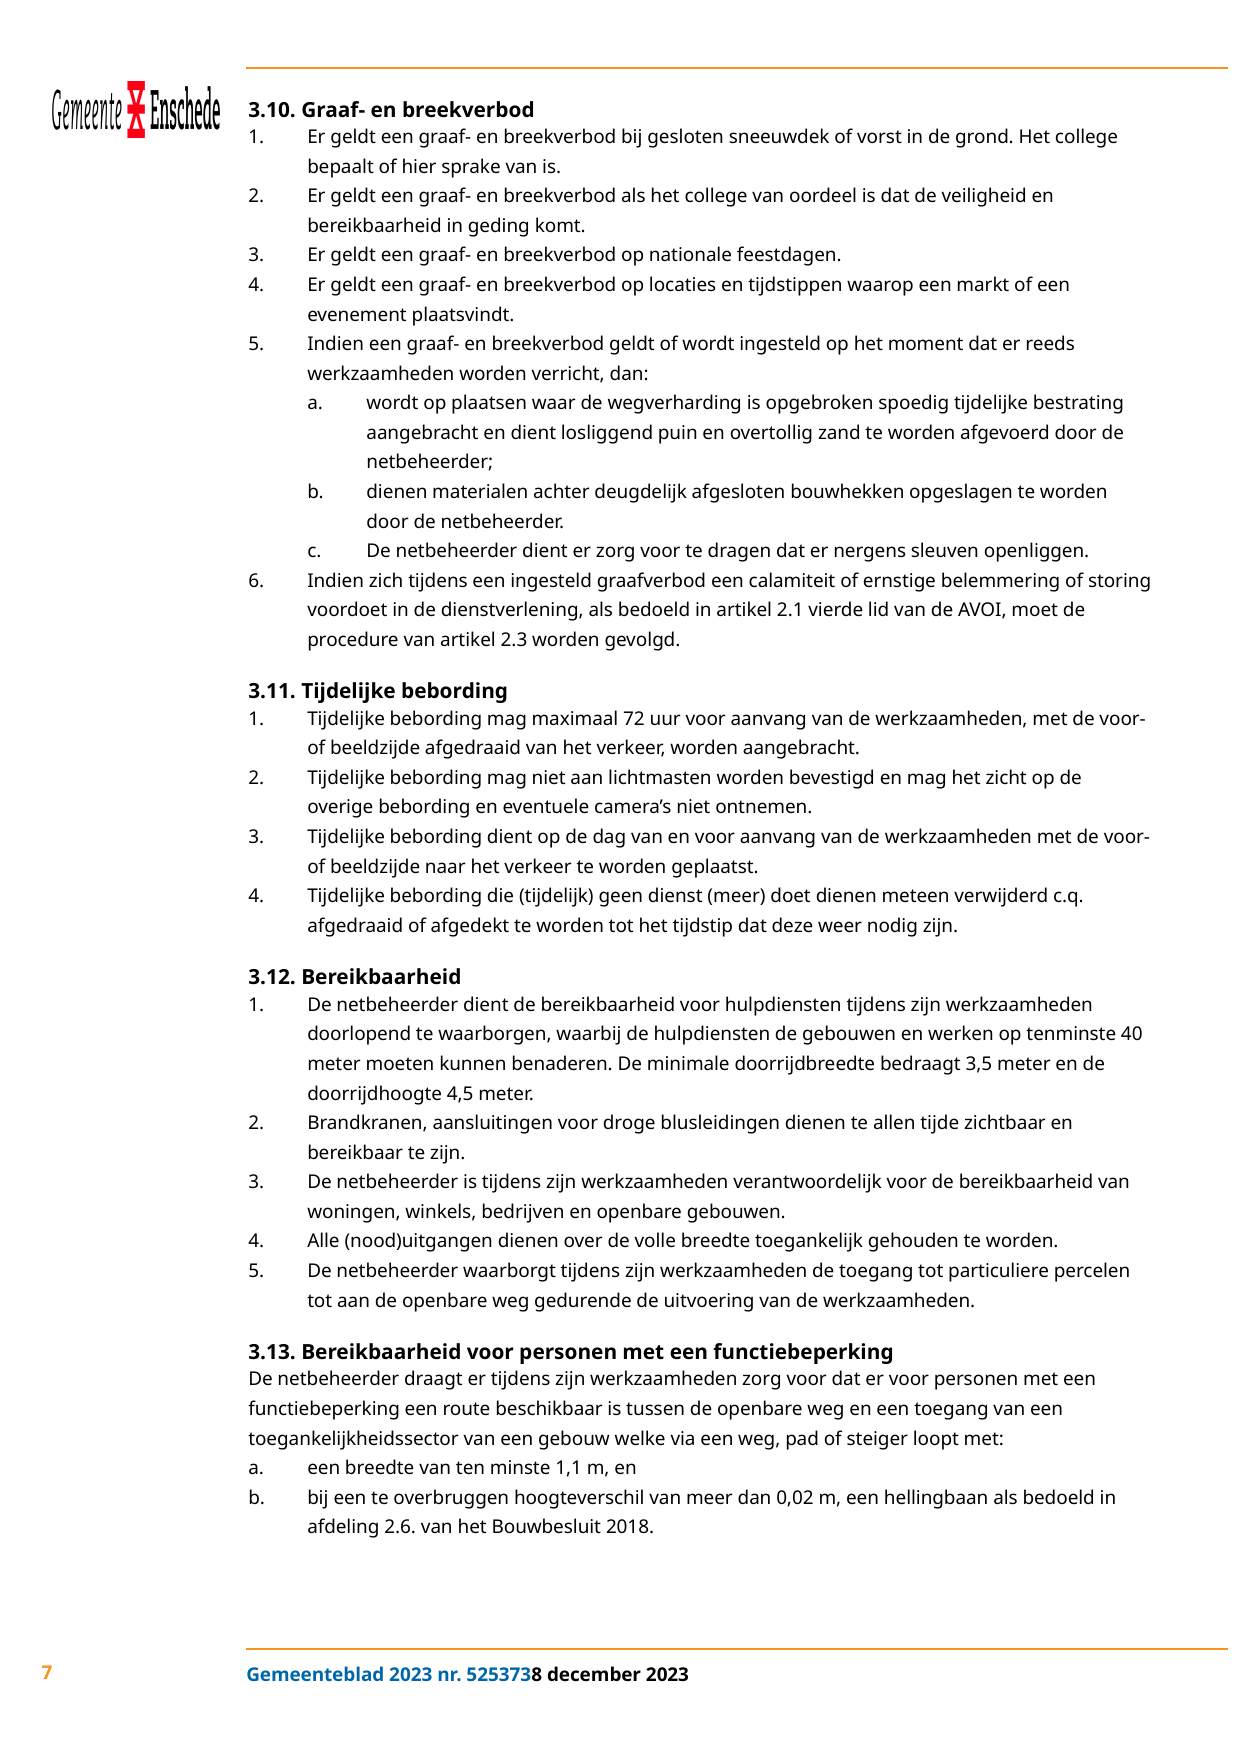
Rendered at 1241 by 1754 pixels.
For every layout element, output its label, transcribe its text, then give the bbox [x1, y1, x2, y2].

list De netbeheerder is tijdens zijn werkzaamheden verantwoordelijk voor de bereikbaarheid van woningen, winkels, bedrijven en openbare gebouwen. [248, 1168, 1152, 1224]
list De netbeheerder dient de bereikbaarheid voor hulpdiensten tijdens zijn werkzaamheden doorlopend te waarborgen, waarbij de hulpdiensten de gebouwen en werken op tenminste 40 meter moeten kunnen benaderen. De minimale doorrijdbreedte bedraagt 3,5 meter en de doorrijdhoogte 4,5 meter. [248, 991, 1152, 1105]
list Tijdelijke bebording mag maximaal 72 uur voor aanvang van de werkzaamheden, met de voor- of beeldzijde afgedraaid van het verkeer, worden aangebracht. [248, 705, 1152, 760]
list Tijdelijke bebording mag niet aan lichtmasten worden bevestigd en mag het zicht op de overige bebording en eventuele camera’s niet ontnemen. [248, 764, 1152, 819]
list een breedte van ten minste 1,1 m, en [248, 1454, 1152, 1480]
list Tijdelijke bebording dient op de dag van en voor aanvang van de werkzaamheden met de voor- of beeldzijde naar het verkeer te worden geplaatst. [248, 823, 1152, 879]
text 3.11. Tijdelijke bebording [248, 677, 1152, 705]
text De netbeheerder draagt er tijdens zijn werkzaamheden zorg voor dat er voor personen met een functiebeperking een route beschikbaar is tussen de openbare weg en een toegang van een toegankelijkheidssector van een gebouw welke via een weg, pad of steiger loopt met: [248, 1366, 1152, 1451]
list De netbeheerder dient er zorg voor te dragen dat er nergens sleuven openliggen. [307, 537, 1152, 563]
picture [41, 47, 231, 172]
text 3.13. Bereikbaarheid voor personen met een functiebeperking [248, 1337, 1152, 1366]
list dienen materialen achter deugdelijk afgesloten bouwhekken opgeslagen te worden door de netbeheerder. [307, 478, 1152, 533]
list Alle (nood)uitgangen dienen over de volle breedte toegankelijk gehouden te worden. [248, 1228, 1152, 1253]
list wordt op plaatsen waar de wegverharding is opgebroken spoedig tijdelijke bestrating aangebracht en dient losliggend puin en overtollig zand te worden afgevoerd door de netbeheerder; [307, 389, 1152, 474]
list Tijdelijke bebording die (tijdelijk) geen dienst (meer) doet dienen meteen verwijderd c.q. afgedraaid of afgedekt te worden tot het tijdstip dat deze weer nodig zijn. [248, 882, 1152, 938]
list Indien zich tijdens een ingesteld graafverbod een calamiteit of ernstige belemmering of storing voordoet in de dienstverlening, als bedoeld in artikel 2.1 vierde lid van de AVOI, moet de procedure van artikel 2.3 worden gevolgd. [248, 567, 1152, 652]
list Er geldt een graaf- en breekverbod op nationale feestdagen. [248, 242, 1152, 267]
list bij een te overbruggen hoogteverschil van meer dan 0,02 m, een hellingbaan als bedoeld in afdeling 2.6. van het Bouwbesluit 2018. [248, 1484, 1152, 1539]
text 3.12. Bereikbaarheid [248, 962, 1152, 991]
list Er geldt een graaf- en breekverbod bij gesloten sneeuwdek of vorst in de grond. Het college bepaalt of hier sprake van is. [248, 123, 1152, 178]
text 3.10. Graaf- en breekverbod [248, 95, 1152, 123]
list De netbeheerder waarborgt tijdens zijn werkzaamheden de toegang tot particuliere percelen tot aan de openbare weg gedurende de uitvoering van de werkzaamheden. [248, 1257, 1152, 1312]
list Brandkranen, aansluitingen voor droge blusleidingen dienen te allen tijde zichtbaar en bereikbaar te zijn. [248, 1109, 1152, 1164]
list Er geldt een graaf- en breekverbod op locaties en tijdstippen waarop een markt of een evenement plaatsvindt. [248, 271, 1152, 326]
list Er geldt een graaf- en breekverbod als het college van oordeel is dat de veiligheid en bereikbaarheid in geding komt. [248, 182, 1152, 238]
list Indien een graaf- en breekverbod geldt of wordt ingesteld op het moment dat er reeds werkzaamheden worden verricht, dan: [248, 330, 1152, 386]
